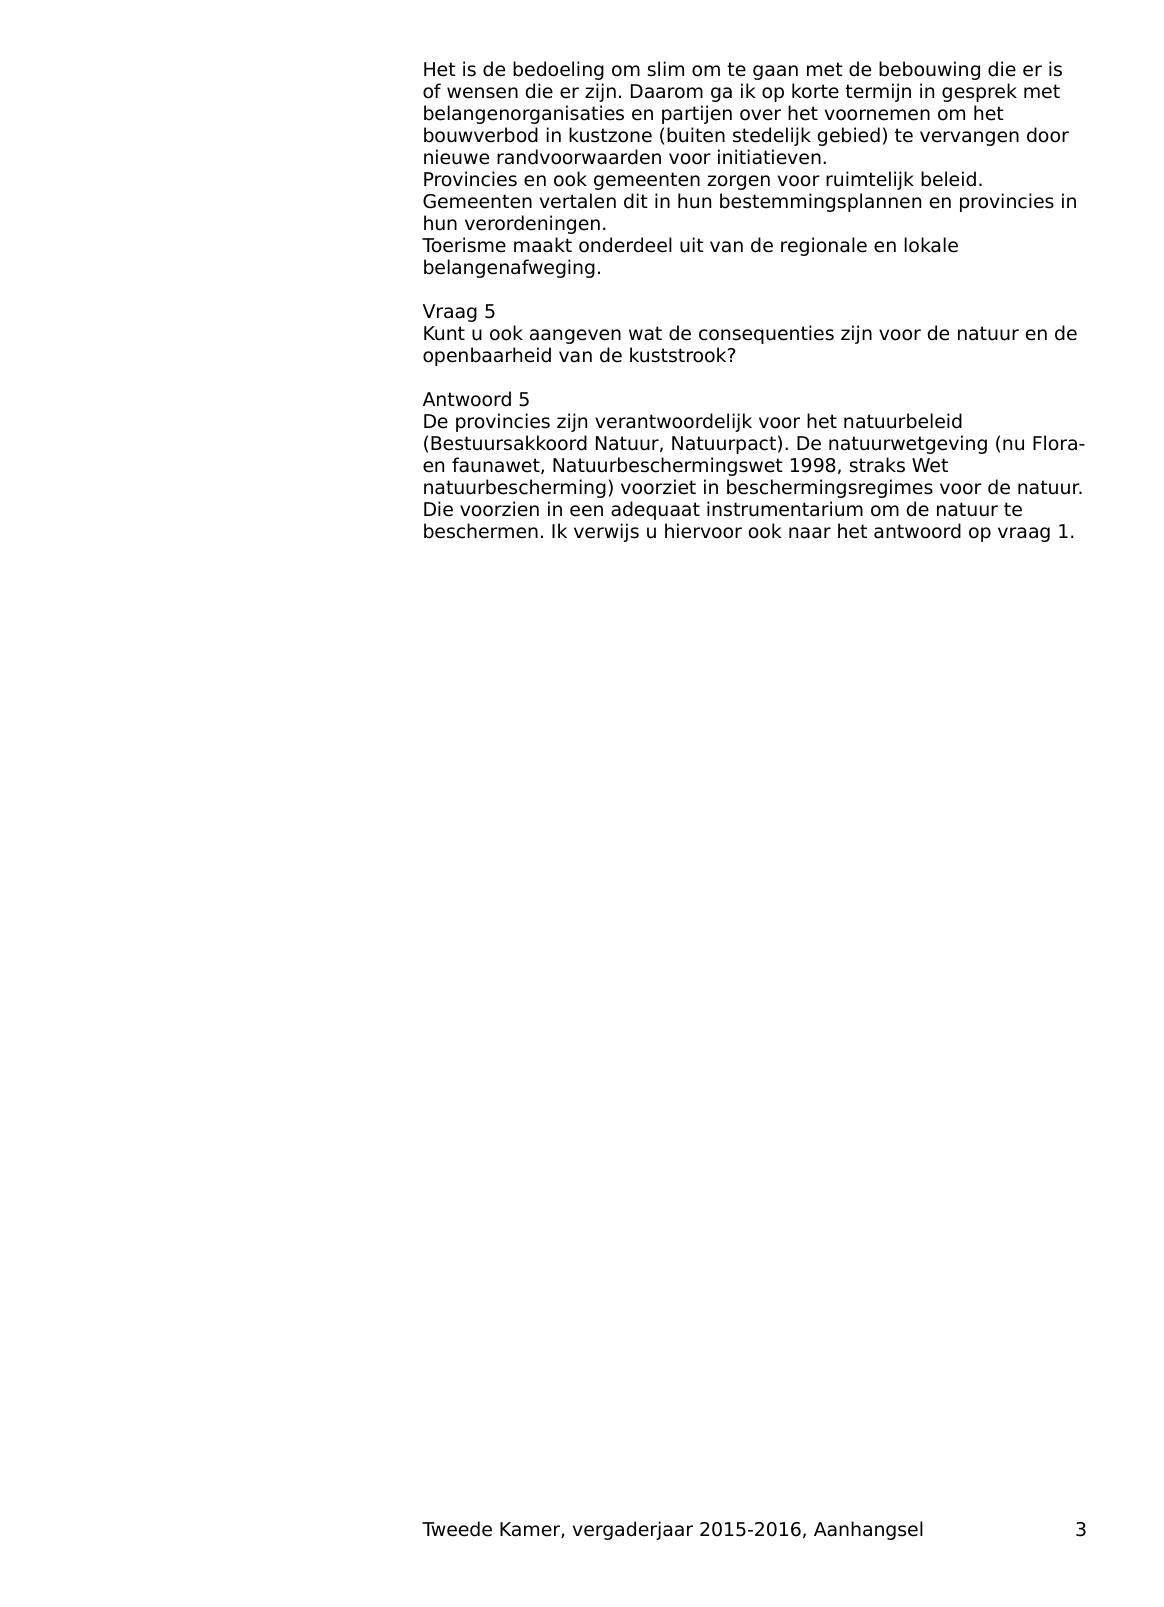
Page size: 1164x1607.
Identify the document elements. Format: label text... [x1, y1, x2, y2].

text Toerisme maakt onderdeel uit van de regionale en lokale belangenafweging. [422, 235, 1087, 279]
text Antwoord 5 [422, 389, 1087, 411]
text Provincies en ook gemeenten zorgen voor ruimtelijk beleid. Gemeenten vertalen dit in hun bestemmingsplannen en provincies in hun verordeningen. [422, 169, 1087, 235]
text De provincies zijn verantwoordelijk voor het natuurbeleid (Bestuursakkoord Natuur, Natuurpact). De natuurwetgeving (nu Flora- en faunawet, Natuurbeschermingswet 1998, straks Wet natuurbescherming) voorziet in beschermingsregimes voor de natuur. Die voorzien in een adequaat instrumentarium om de natuur te beschermen. Ik verwijs u hiervoor ook naar het antwoord op vraag 1. [422, 411, 1087, 543]
text Het is de bedoeling om slim om te gaan met de bebouwing die er is of wensen die er zijn. Daarom ga ik op korte termijn in gesprek met belangenorganisaties en partijen over het voornemen om het bouwverbod in kustzone (buiten stedelijk gebied) te vervangen door nieuwe randvoorwaarden voor initiatieven. [422, 59, 1087, 169]
text Vraag 5 [422, 301, 1087, 323]
text Kunt u ook aangeven wat de consequenties zijn voor de natuur en de openbaarheid van de kuststrook? [422, 323, 1087, 367]
